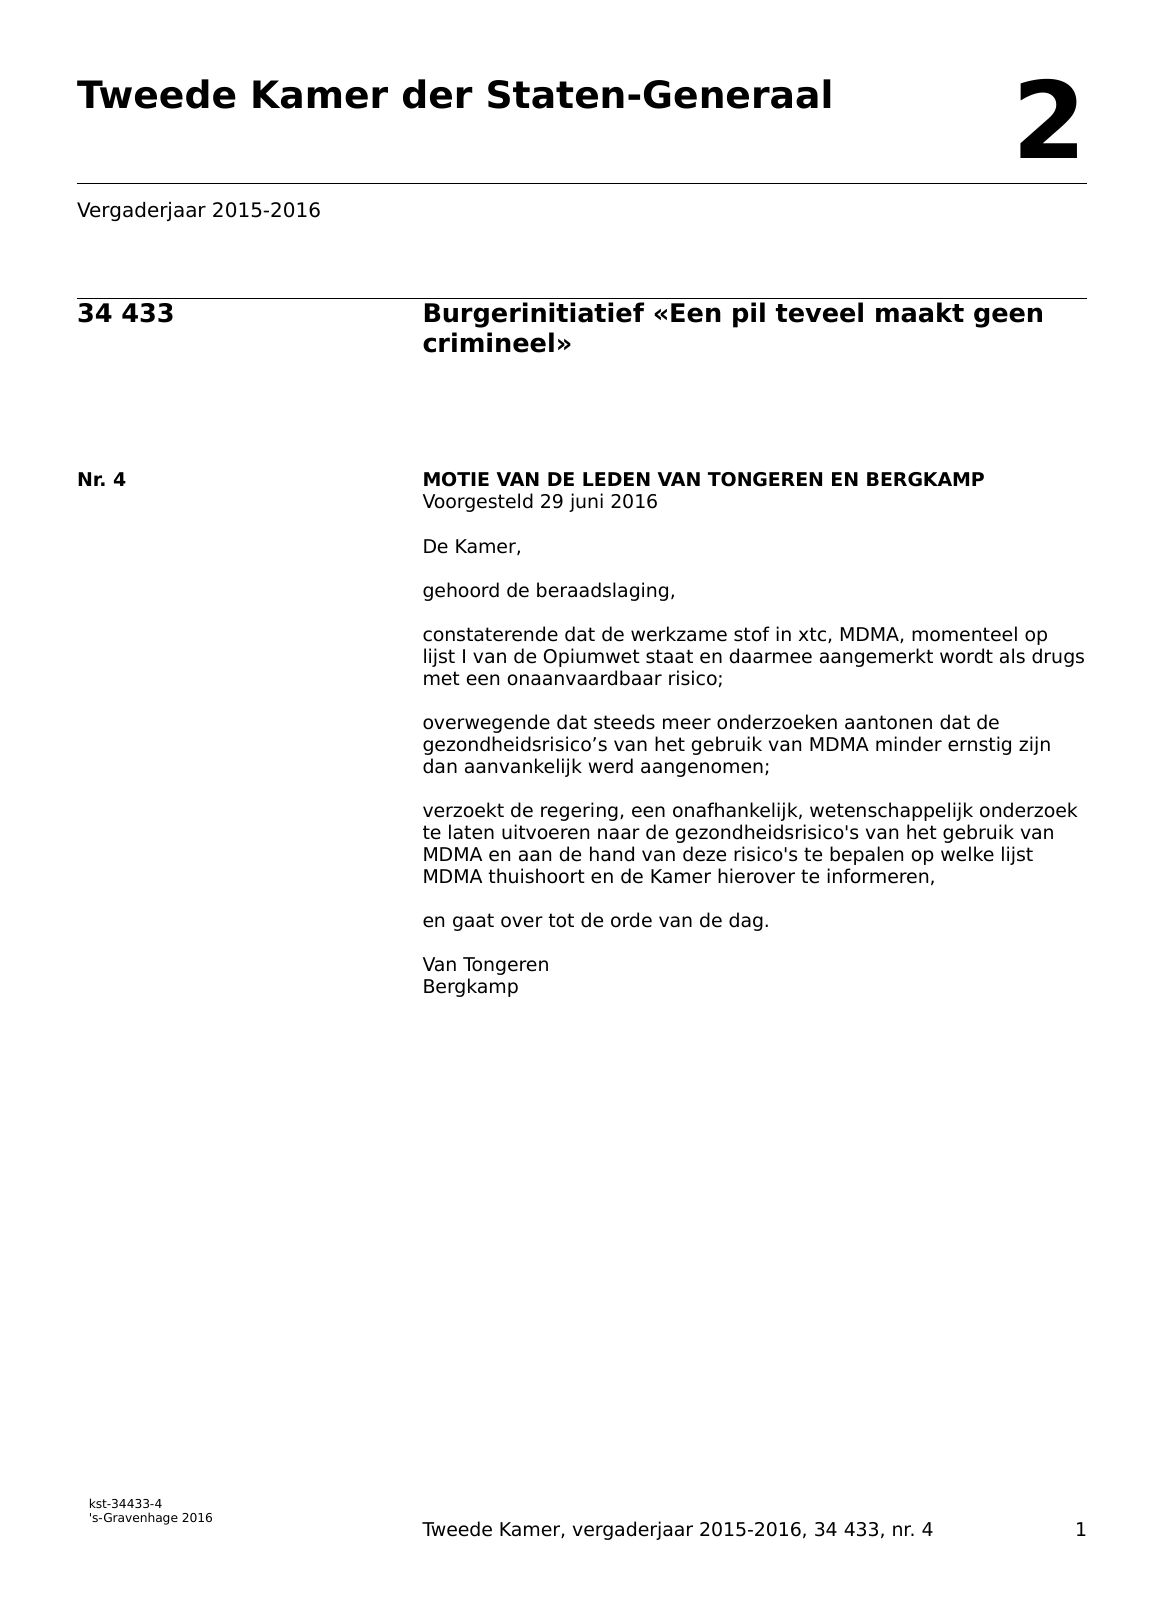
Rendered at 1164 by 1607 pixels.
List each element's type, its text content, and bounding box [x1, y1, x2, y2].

text constaterende dat de werkzame stof in xtc, MDMA, momenteel op lijst I van de Opiumwet staat en daarmee aangemerkt wordt als drugs met een onaanvaardbaar risico; [422, 624, 1087, 690]
text gehoord de beraadslaging, [422, 580, 1087, 602]
text Van Tongeren [422, 954, 1087, 976]
text verzoekt de regering, een onafhankelijk, wetenschappelijk onderzoek te laten uitvoeren naar de gezondheidsrisico's van het gebruik van MDMA en aan de hand van deze risico's te bepalen op welke lijst MDMA thuishoort en de Kamer hierover te informeren, [422, 800, 1087, 888]
text Bergkamp [422, 976, 1087, 998]
subtitle Nr. 4 MOTIE VAN DE LEDEN VAN TONGEREN EN BERGKAMP [77, 469, 1087, 491]
text 's-Gravenhage 2016 [88, 1511, 323, 1525]
text kst-34433-4 [88, 1497, 323, 1511]
text Voorgesteld 29 juni 2016 [422, 491, 1087, 513]
table_cell Vergaderjaar 2015-2016 [77, 184, 1087, 298]
text overwegende dat steeds meer onderzoeken aantonen dat de gezondheidsrisico’s van het gebruik van MDMA minder ernstig zijn dan aanvankelijk werd aangenomen; [422, 712, 1087, 778]
subtitle 34 433 Burgerinitiatief «Een pil teveel maakt geen crimineel» [77, 299, 1087, 358]
table_header Tweede Kamer der Staten-Generaal [77, 59, 886, 183]
text en gaat over tot de orde van de dag. [422, 910, 1087, 932]
table_header 2 [886, 59, 1087, 183]
text De Kamer, [422, 536, 1087, 557]
